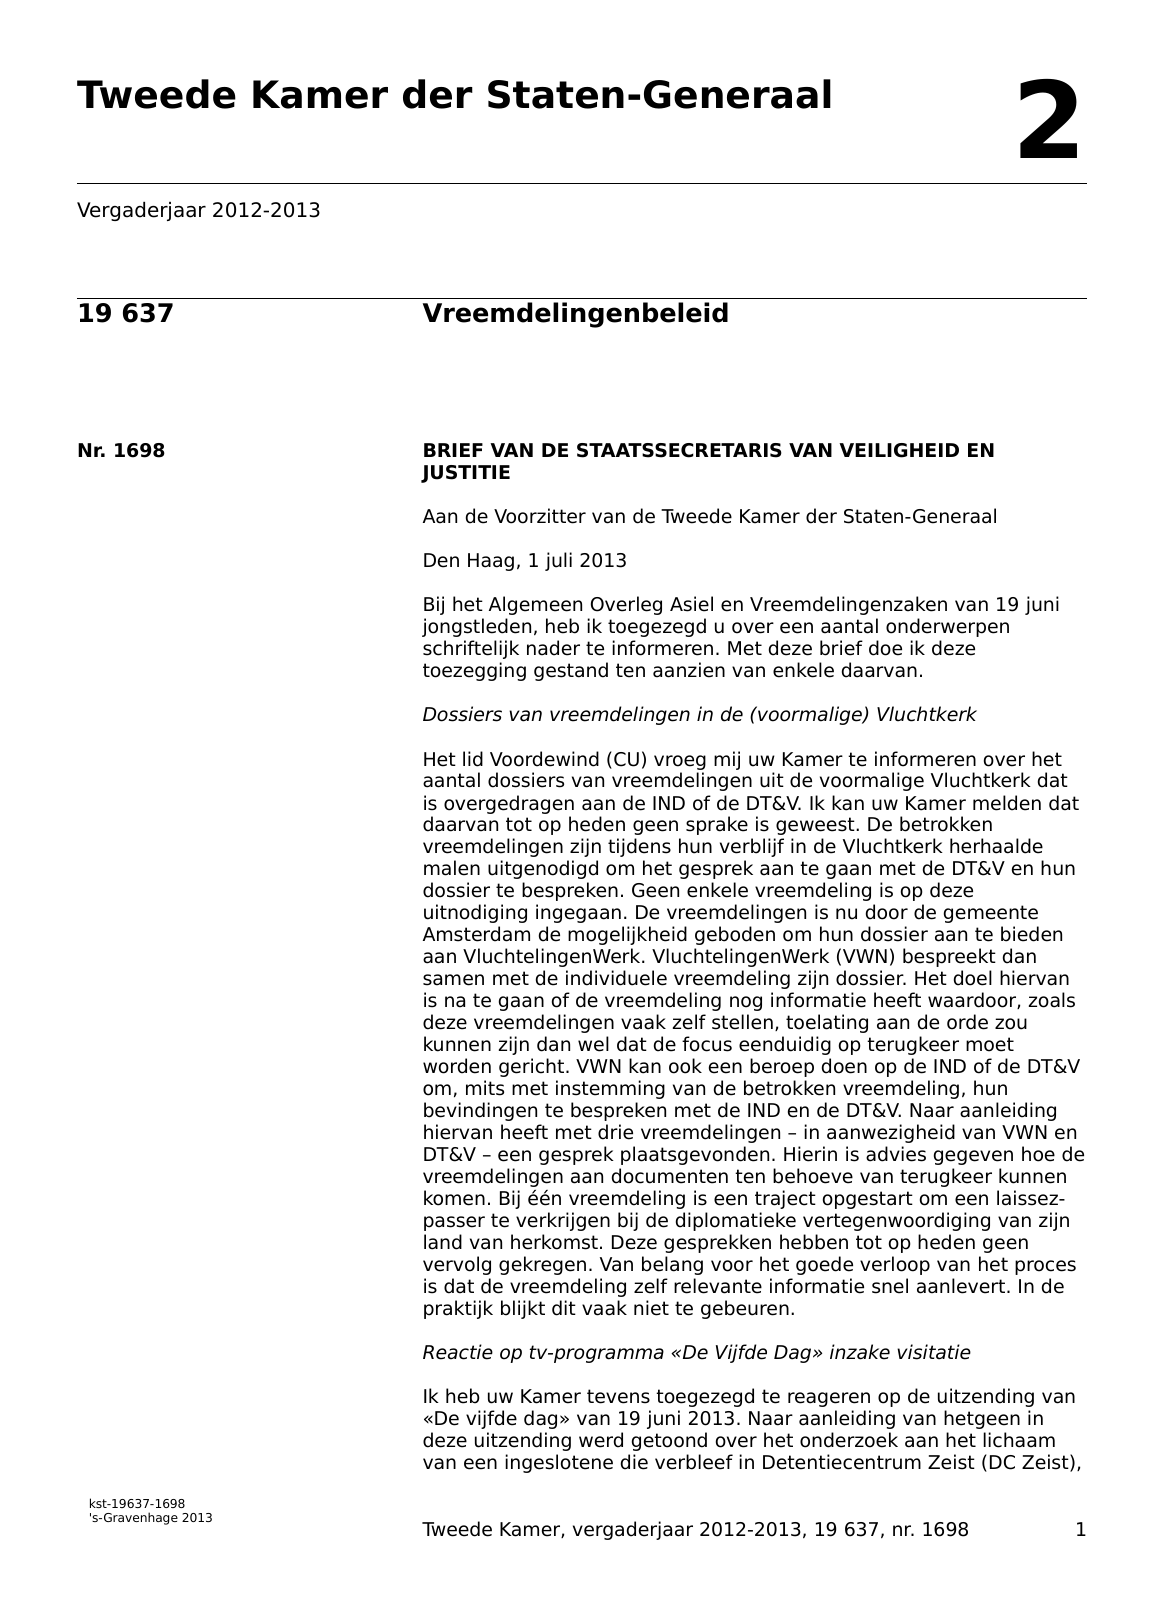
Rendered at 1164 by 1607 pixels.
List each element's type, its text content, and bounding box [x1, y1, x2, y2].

text Aan de Voorzitter van de Tweede Kamer der Staten-Generaal [422, 506, 1087, 528]
table_header 2 [886, 59, 1087, 183]
text Den Haag, 1 juli 2013 [422, 550, 1087, 572]
text kst-19637-1698 [88, 1497, 323, 1511]
text Bij het Algemeen Overleg Asiel en Vreemdelingenzaken van 19 juni jongstleden, heb ik toegezegd u over een aantal onderwerpen schriftelijk nader te informeren. Met deze brief doe ik deze toezegging gestand ten aanzien van enkele daarvan. [422, 594, 1087, 682]
subtitle Dossiers van vreemdelingen in de (voormalige) Vluchtkerk [422, 704, 1087, 726]
table_header Tweede Kamer der Staten-Generaal [77, 59, 886, 183]
text Het lid Voordewind (CU) vroeg mij uw Kamer te informeren over het aantal dossiers van vreemdelingen uit de voormalige Vluchtkerk dat is overgedragen aan de IND of de DT&V. Ik kan uw Kamer melden dat daarvan tot op heden geen sprake is geweest. De betrokken vreemdelingen zijn tijdens hun verblijf in de Vluchtkerk herhaalde malen uitgenodigd om het gesprek aan te gaan met de DT&V en hun dossier te bespreken. Geen enkele vreemdeling is op deze uitnodiging ingegaan. De vreemdelingen is nu door de gemeente Amsterdam de mogelijkheid geboden om hun dossier aan te bieden aan VluchtelingenWerk. VluchtelingenWerk (VWN) bespreekt dan samen met de individuele vreemdeling zijn dossier. Het doel hiervan is na te gaan of de vreemdeling nog informatie heeft waardoor, zoals deze vreemdelingen vaak zelf stellen, toelating aan de orde zou kunnen zijn dan wel dat de focus eenduidig op terugkeer moet worden gericht. VWN kan ook een beroep doen op de IND of de DT&V om, mits met instemming van de betrokken vreemdeling, hun bevindingen te bespreken met de IND en de DT&V. Naar aanleiding hiervan heeft met drie vreemdelingen – in aanwezigheid van VWN en DT&V – een gesprek plaatsgevonden. Hierin is advies gegeven hoe de vreemdelingen aan documenten ten behoeve van terugkeer kunnen komen. Bij één vreemdeling is een traject opgestart om een laissez-passer te verkrijgen bij de diplomatieke vertegenwoordiging van zijn land van herkomst. Deze gesprekken hebben tot op heden geen vervolg gekregen. Van belang voor het goede verloop van het proces is dat de vreemdeling zelf relevante informatie snel aanlevert. In de praktijk blijkt dit vaak niet te gebeuren. [422, 748, 1087, 1320]
table_cell Vergaderjaar 2012-2013 [77, 184, 1087, 298]
text Ik heb uw Kamer tevens toegezegd te reageren op de uitzending van «De vijfde dag» van 19 juni 2013. Naar aanleiding van hetgeen in deze uitzending werd getoond over het onderzoek aan het lichaam van een ingeslotene die verbleef in Detentiecentrum Zeist (DC Zeist), [422, 1386, 1087, 1474]
text 's-Gravenhage 2013 [88, 1511, 323, 1525]
subtitle 19 637 Vreemdelingenbeleid [77, 299, 1087, 329]
subtitle Reactie op tv-programma «De Vijfde Dag» inzake visitatie [422, 1342, 1087, 1364]
subtitle Nr. 1698 BRIEF VAN DE STAATSSECRETARIS VAN VEILIGHEID EN JUSTITIE [77, 440, 1087, 484]
